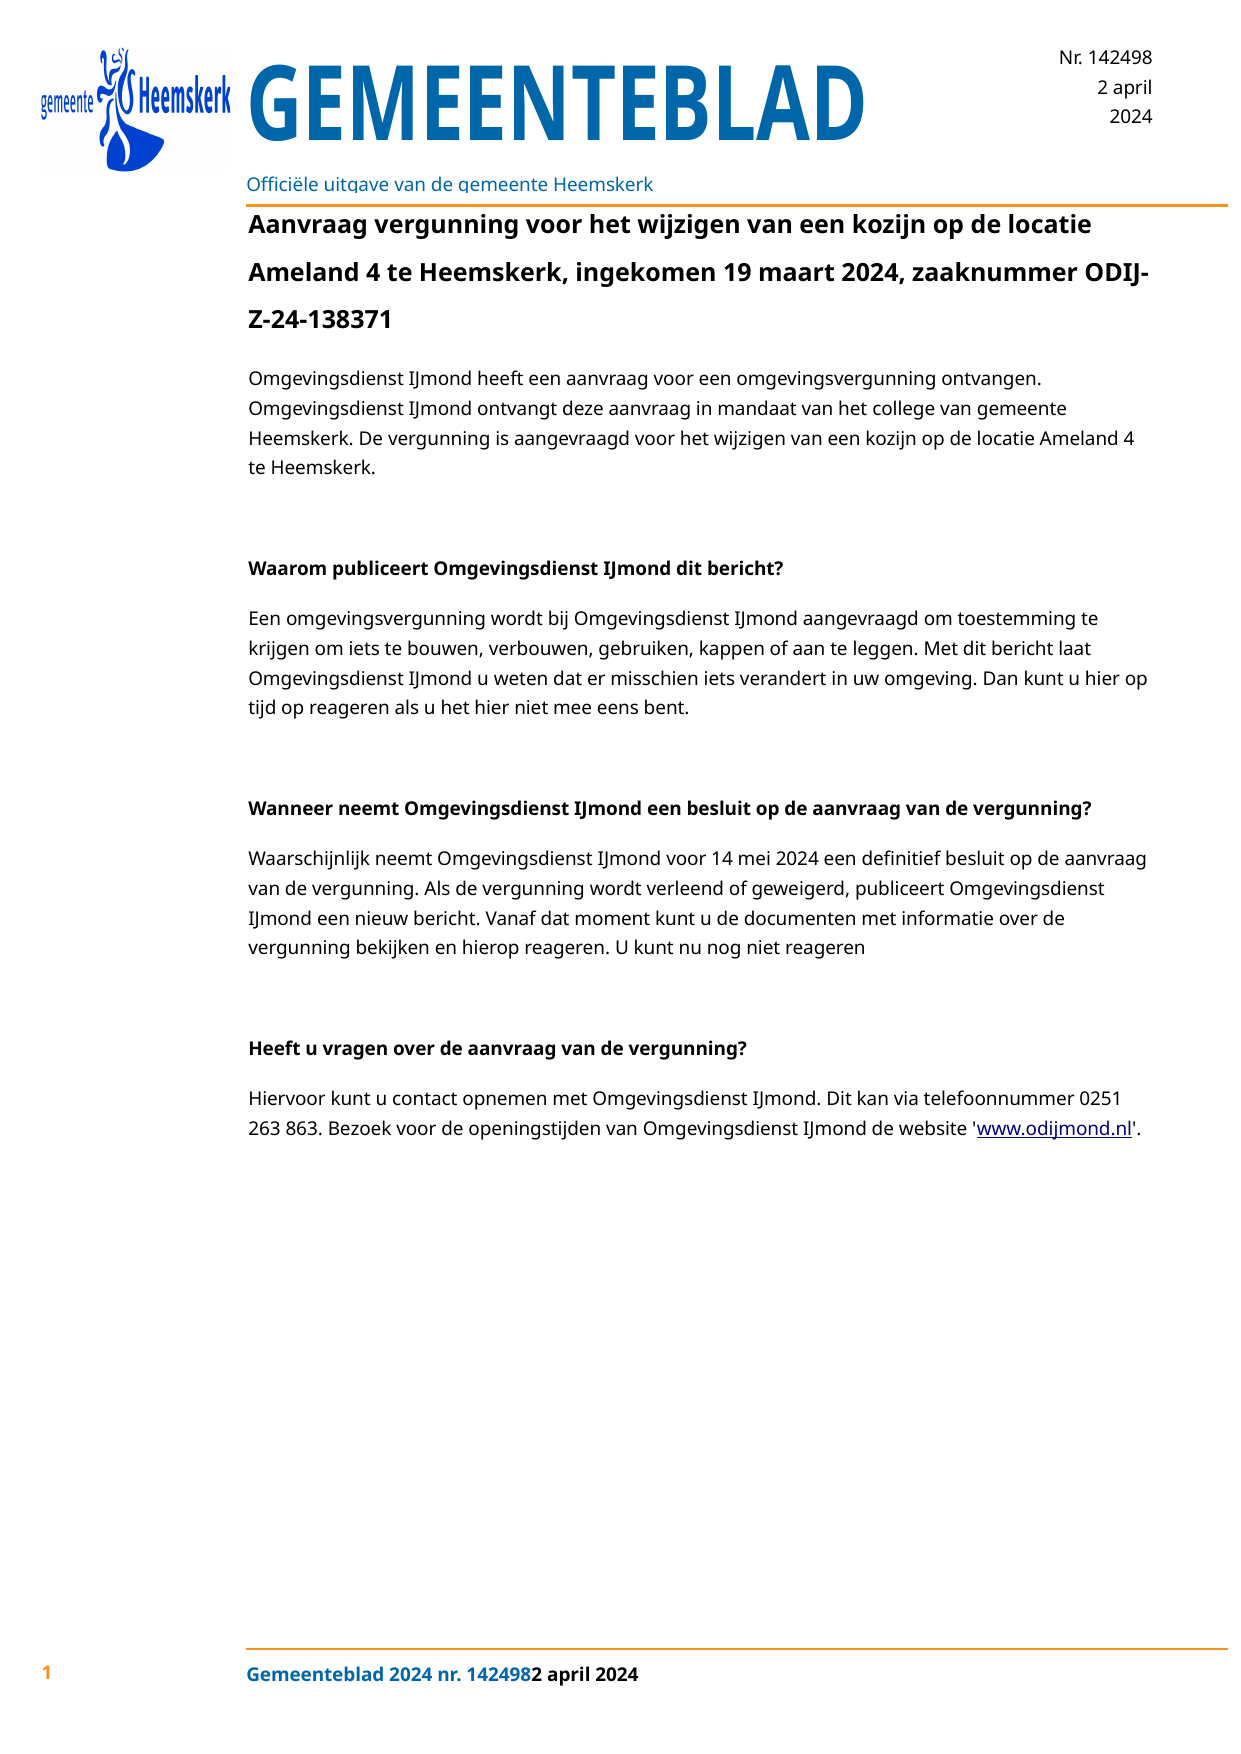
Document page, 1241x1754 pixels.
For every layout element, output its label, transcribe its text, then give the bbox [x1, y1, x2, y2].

text Waarschijnlijk neemt Omgevingsdienst IJmond voor 14 mei 2024 een definitief besluit op de aanvraag van de vergunning. Als de vergunning wordt verleend of geweigerd, publiceert Omgevingsdienst IJmond een nieuw bericht. Vanaf dat moment kunt u de documenten met informatie over de vergunning bekijken en hierop reageren. U kunt nu nog niet reageren [248, 846, 1152, 960]
text Hiervoor kunt u contact opnemen met Omgevingsdienst IJmond. Dit kan via telefoonnummer 0251 263 863. Bezoek voor de openingstijden van Omgevingsdienst IJmond de website 'www.odijmond.nl'. [248, 1086, 1152, 1141]
picture [41, 47, 231, 172]
text Waarom publiceert Omgevingsdienst IJmond dit bericht? [248, 555, 1152, 581]
text Aanvraag vergunning voor het wijzigen van een kozijn op de locatie Ameland 4 te Heemskerk, ingekomen 19 maart 2024, zaaknummer ODIJ-Z-24-138371 [248, 207, 1152, 336]
text Wanneer neemt Omgevingsdienst IJmond een besluit op de aanvraag van de vergunning? [248, 795, 1152, 821]
text Een omgevingsvergunning wordt bij Omgevingsdienst IJmond aangevraagd om toestemming te krijgen om iets te bouwen, verbouwen, gebruiken, kappen of aan te leggen. Met dit bericht laat Omgevingsdienst IJmond u weten dat er misschien iets verandert in uw omgeving. Dan kunt u hier op tijd op reageren als u het hier niet mee eens bent. [248, 606, 1152, 720]
text Omgevingsdienst IJmond heeft een aanvraag voor een omgevingsvergunning ontvangen. Omgevingsdienst IJmond ontvangt deze aanvraag in mandaat van het college van gemeente Heemskerk. De vergunning is aangevraagd voor het wijzigen van een kozijn op de locatie Ameland 4 te Heemskerk. [248, 366, 1152, 480]
text Heeft u vragen over de aanvraag van de vergunning? [248, 1035, 1152, 1061]
